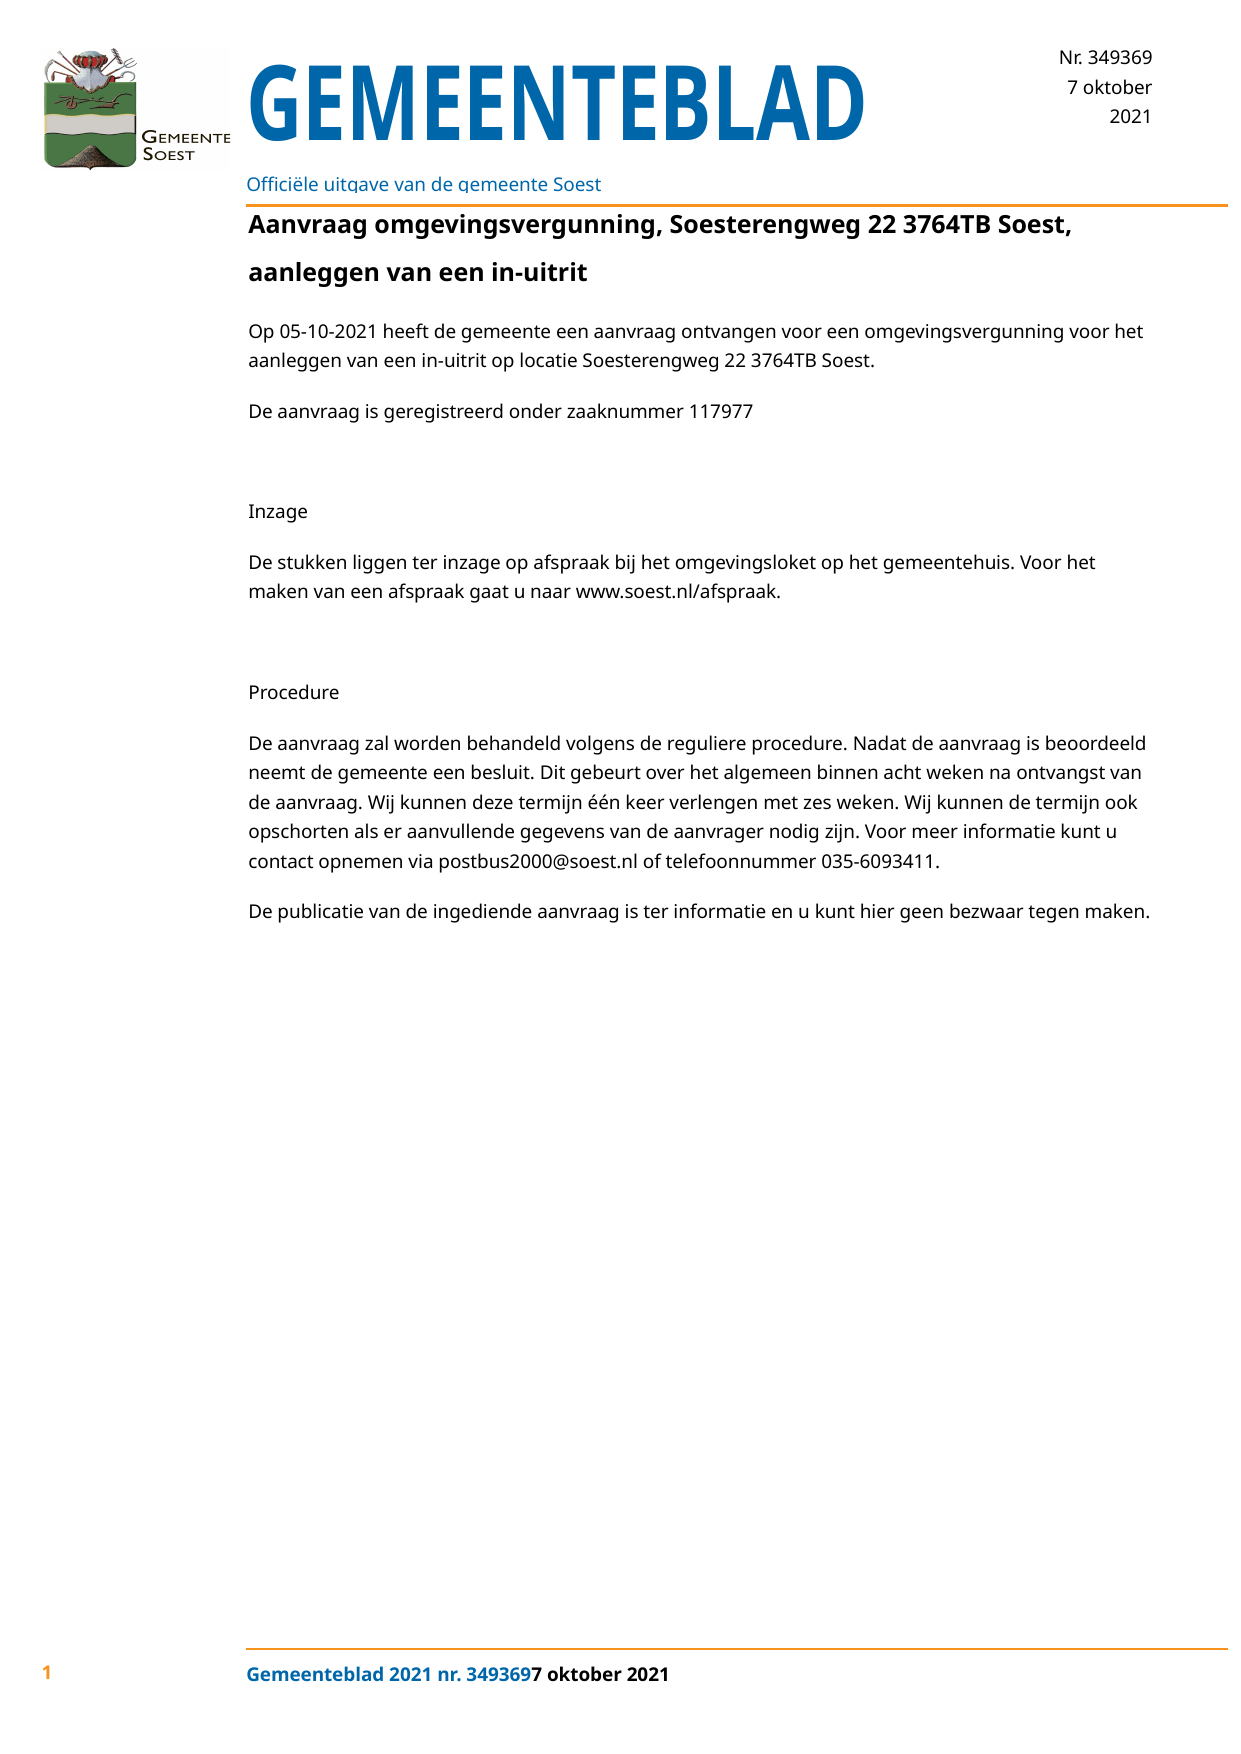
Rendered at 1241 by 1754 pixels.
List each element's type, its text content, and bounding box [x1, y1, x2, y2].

text De aanvraag is geregistreerd onder zaaknummer 117977 [248, 398, 1152, 424]
picture [41, 47, 231, 172]
text Inzage [248, 499, 1152, 524]
text Aanvraag omgevingsvergunning, Soesterengweg 22 3764TB Soest, aanleggen van een in-uitrit [248, 207, 1152, 288]
text Op 05-10-2021 heeft de gemeente een aanvraag ontvangen voor een omgevingsvergunning voor het aanleggen van een in-uitrit op locatie Soesterengweg 22 3764TB Soest. [248, 318, 1152, 373]
text De aanvraag zal worden behandeld volgens de reguliere procedure. Nadat de aanvraag is beoordeeld neemt de gemeente een besluit. Dit gebeurt over het algemeen binnen acht weken na ontvangst van de aanvraag. Wij kunnen deze termijn één keer verlengen met zes weken. Wij kunnen de termijn ook opschorten als er aanvullende gegevens van de aanvrager nodig zijn. Voor meer informatie kunt u contact opnemen via postbus2000@soest.nl of telefoonnummer 035-6093411. [248, 730, 1152, 874]
text Procedure [248, 679, 1152, 705]
text De stukken liggen ter inzage op afspraak bij het omgevingsloket op het gemeentehuis. Voor het maken van een afspraak gaat u naar www.soest.nl/afspraak. [248, 549, 1152, 604]
text De publicatie van de ingediende aanvraag is ter informatie en u kunt hier geen bezwaar tegen maken. [248, 899, 1152, 924]
